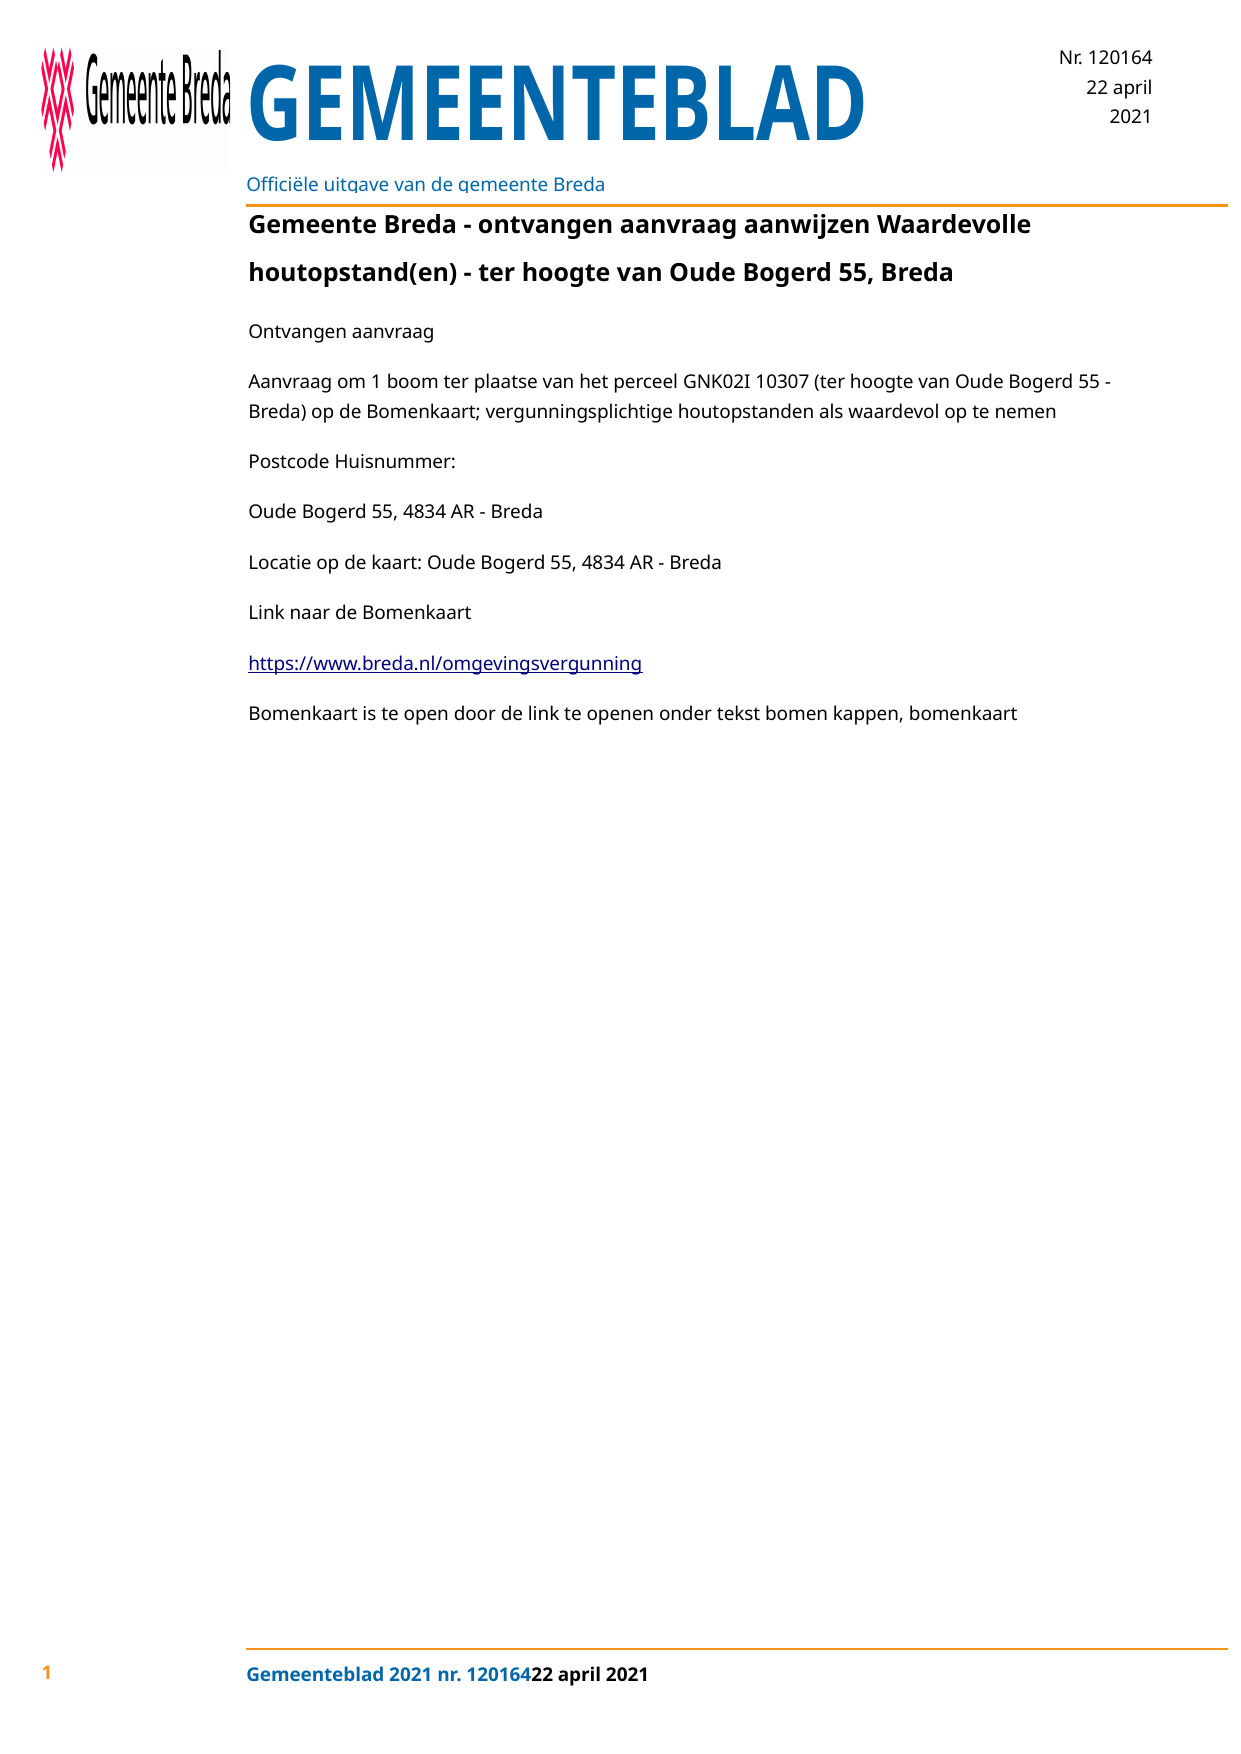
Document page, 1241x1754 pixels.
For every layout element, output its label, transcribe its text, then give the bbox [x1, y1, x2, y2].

text Ontvangen aanvraag [248, 318, 1152, 344]
text https://www.breda.nl/omgevingsvergunning [248, 650, 1152, 676]
text Aanvraag om 1 boom ter plaatse van het perceel GNK02I 10307 (ter hoogte van Oude Bogerd 55 -Breda) op de Bomenkaart; vergunningsplichtige houtopstanden als waardevol op te nemen [248, 368, 1152, 424]
picture [41, 47, 231, 172]
text Gemeente Breda - ontvangen aanvraag aanwijzen Waardevolle houtopstand(en) - ter hoogte van Oude Bogerd 55, Breda [248, 207, 1152, 288]
text Bomenkaart is te open door de link te openen onder tekst bomen kappen, bomenkaart [248, 700, 1152, 726]
text Link naar de Bomenkaart [248, 599, 1152, 625]
text Locatie op de kaart: Oude Bogerd 55, 4834 AR - Breda [248, 549, 1152, 575]
text Postcode Huisnummer: [248, 448, 1152, 474]
text Oude Bogerd 55, 4834 AR - Breda [248, 499, 1152, 524]
